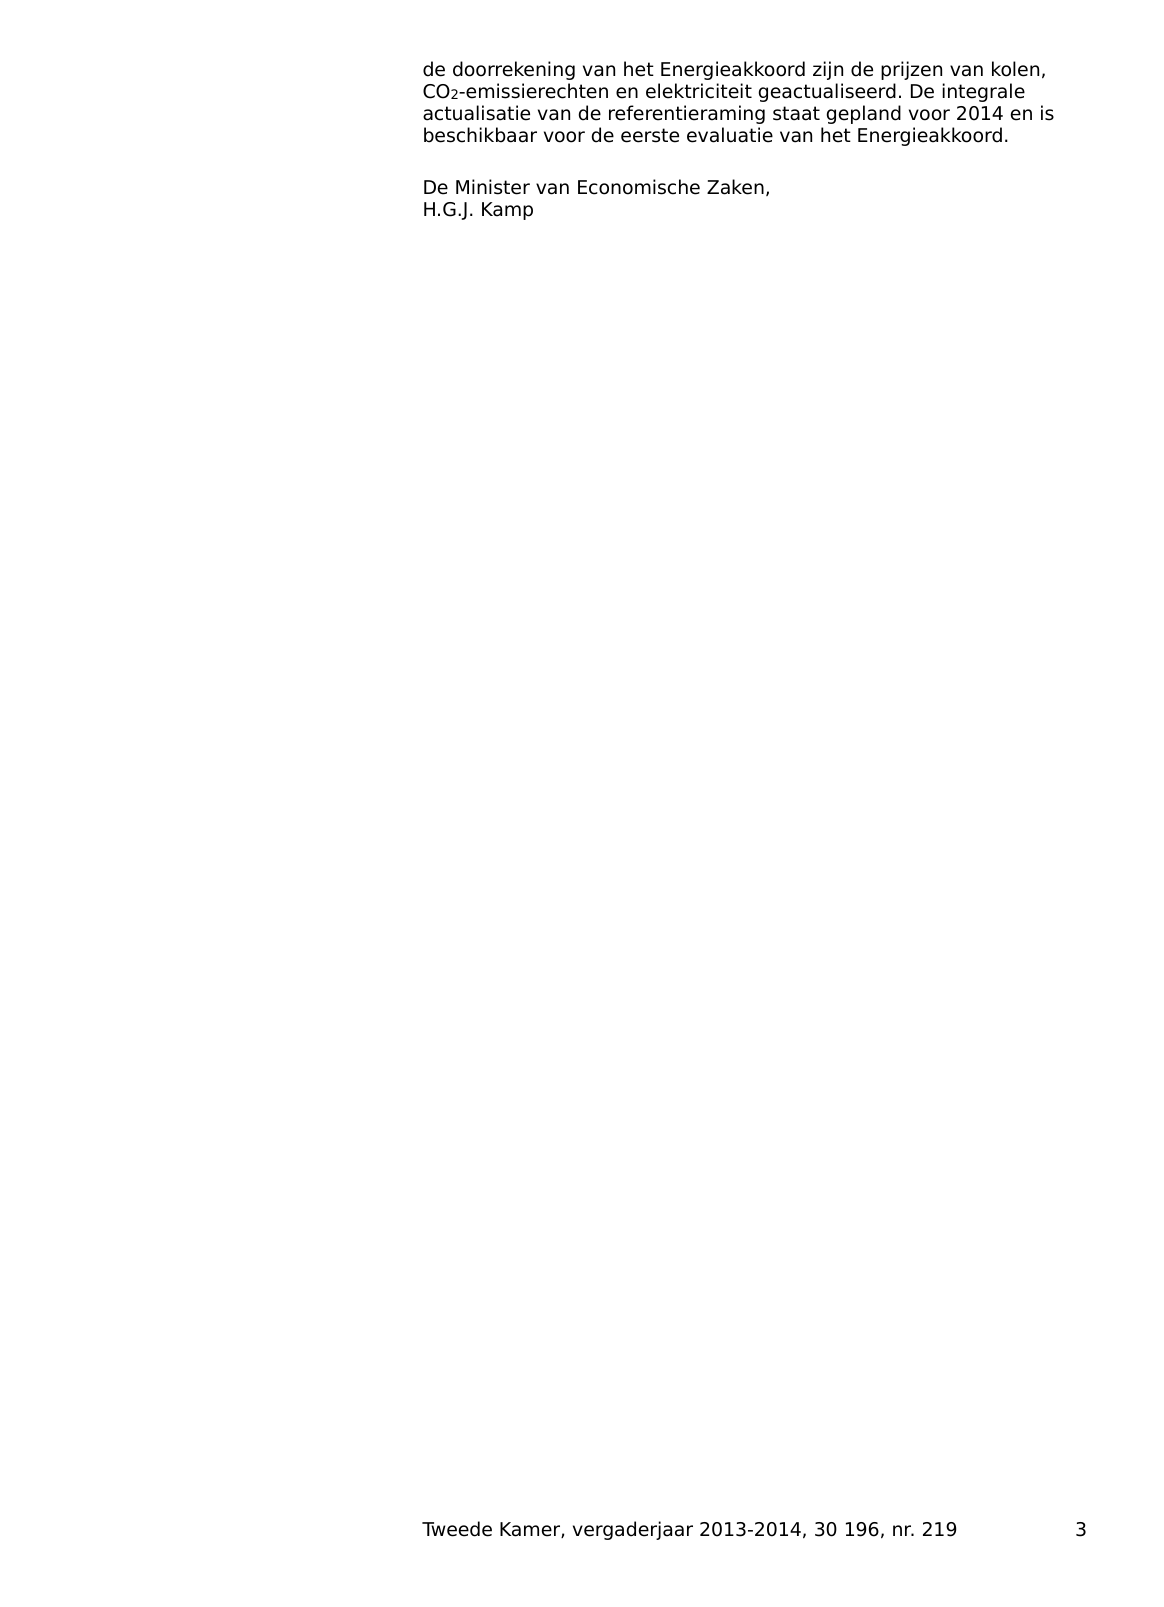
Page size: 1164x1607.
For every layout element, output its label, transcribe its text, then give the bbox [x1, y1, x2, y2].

text de doorrekening van het Energieakkoord zijn de prijzen van kolen, CO2-emissierechten en elektriciteit geactualiseerd. De integrale actualisatie van de referentieraming staat gepland voor 2014 en is beschikbaar voor de eerste evaluatie van het Energieakkoord. [422, 59, 1087, 147]
text De Minister van Economische Zaken, H.G.J. Kamp [422, 177, 1087, 221]
